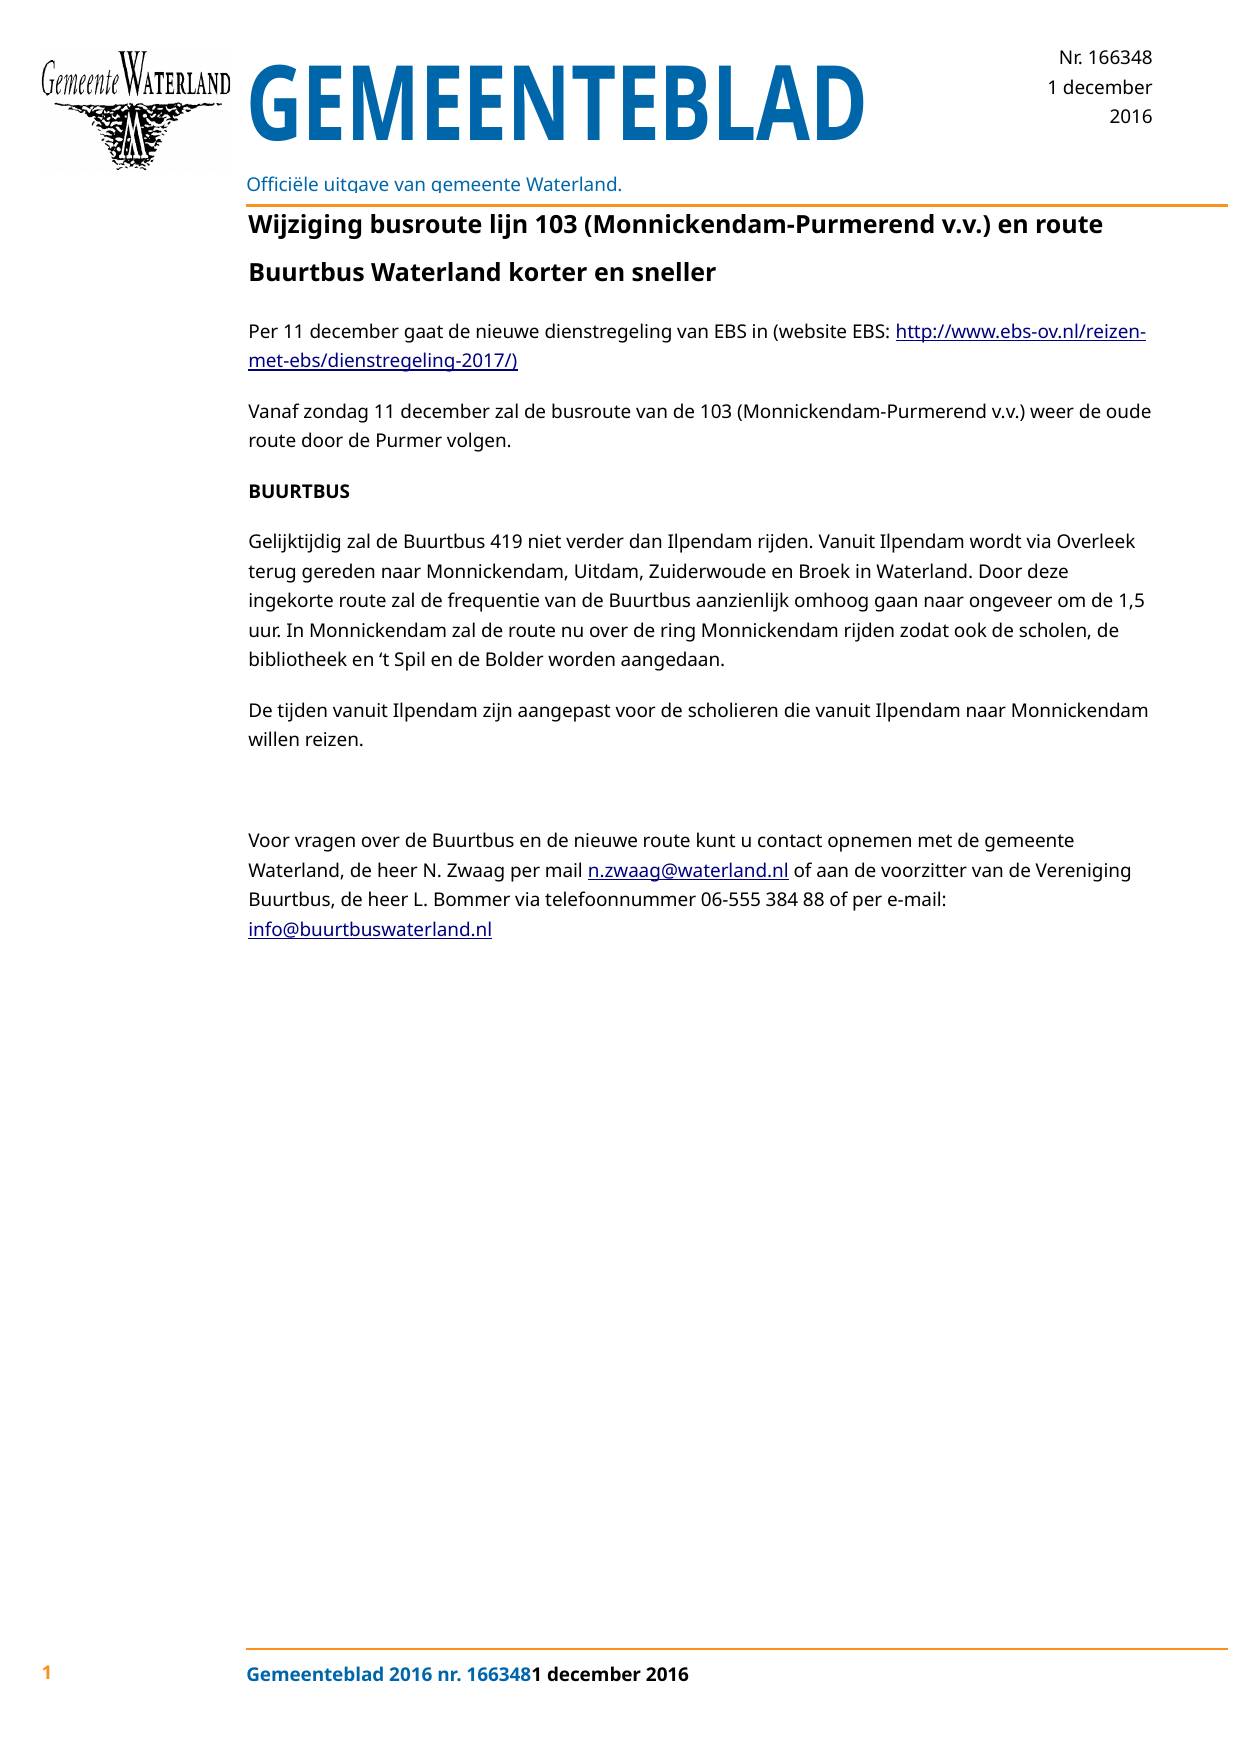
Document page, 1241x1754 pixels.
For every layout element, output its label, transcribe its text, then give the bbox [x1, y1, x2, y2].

text Gelijktijdig zal de Buurtbus 419 niet verder dan Ilpendam rijden. Vanuit Ilpendam wordt via Overleek terug gereden naar Monnickendam, Uitdam, Zuiderwoude en Broek in Waterland. Door deze ingekorte route zal de frequentie van de Buurtbus aanzienlijk omhoog gaan naar ongeveer om de 1,5 uur. In Monnickendam zal de route nu over de ring Monnickendam rijden zodat ook de scholen, de bibliotheek en ‘t Spil en de Bolder worden aangedaan. [248, 528, 1152, 672]
picture [41, 47, 231, 172]
text BUURTBUS [248, 478, 1152, 504]
text Voor vragen over de Buurtbus en de nieuwe route kunt u contact opnemen met de gemeente Waterland, de heer N. Zwaag per mail n.zwaag@waterland.nl of aan de voorzitter van de Vereniging Buurtbus, de heer L. Bommer via telefoonnummer 06-555 384 88 of per e-mail: info@buurtbuswaterland.nl [248, 827, 1152, 942]
text Per 11 december gaat de nieuwe dienstregeling van EBS in (website EBS: http://www.ebs-ov.nl/reizen-met-ebs/dienstregeling-2017/) [248, 318, 1152, 373]
text Vanaf zondag 11 december zal de busroute van de 103 (Monnickendam-Purmerend v.v.) weer de oude route door de Purmer volgen. [248, 398, 1152, 453]
text De tijden vanuit Ilpendam zijn aangepast voor de scholieren die vanuit Ilpendam naar Monnickendam willen reizen. [248, 697, 1152, 752]
text Wijziging busroute lijn 103 (Monnickendam-Purmerend v.v.) en route Buurtbus Waterland korter en sneller [248, 207, 1152, 288]
